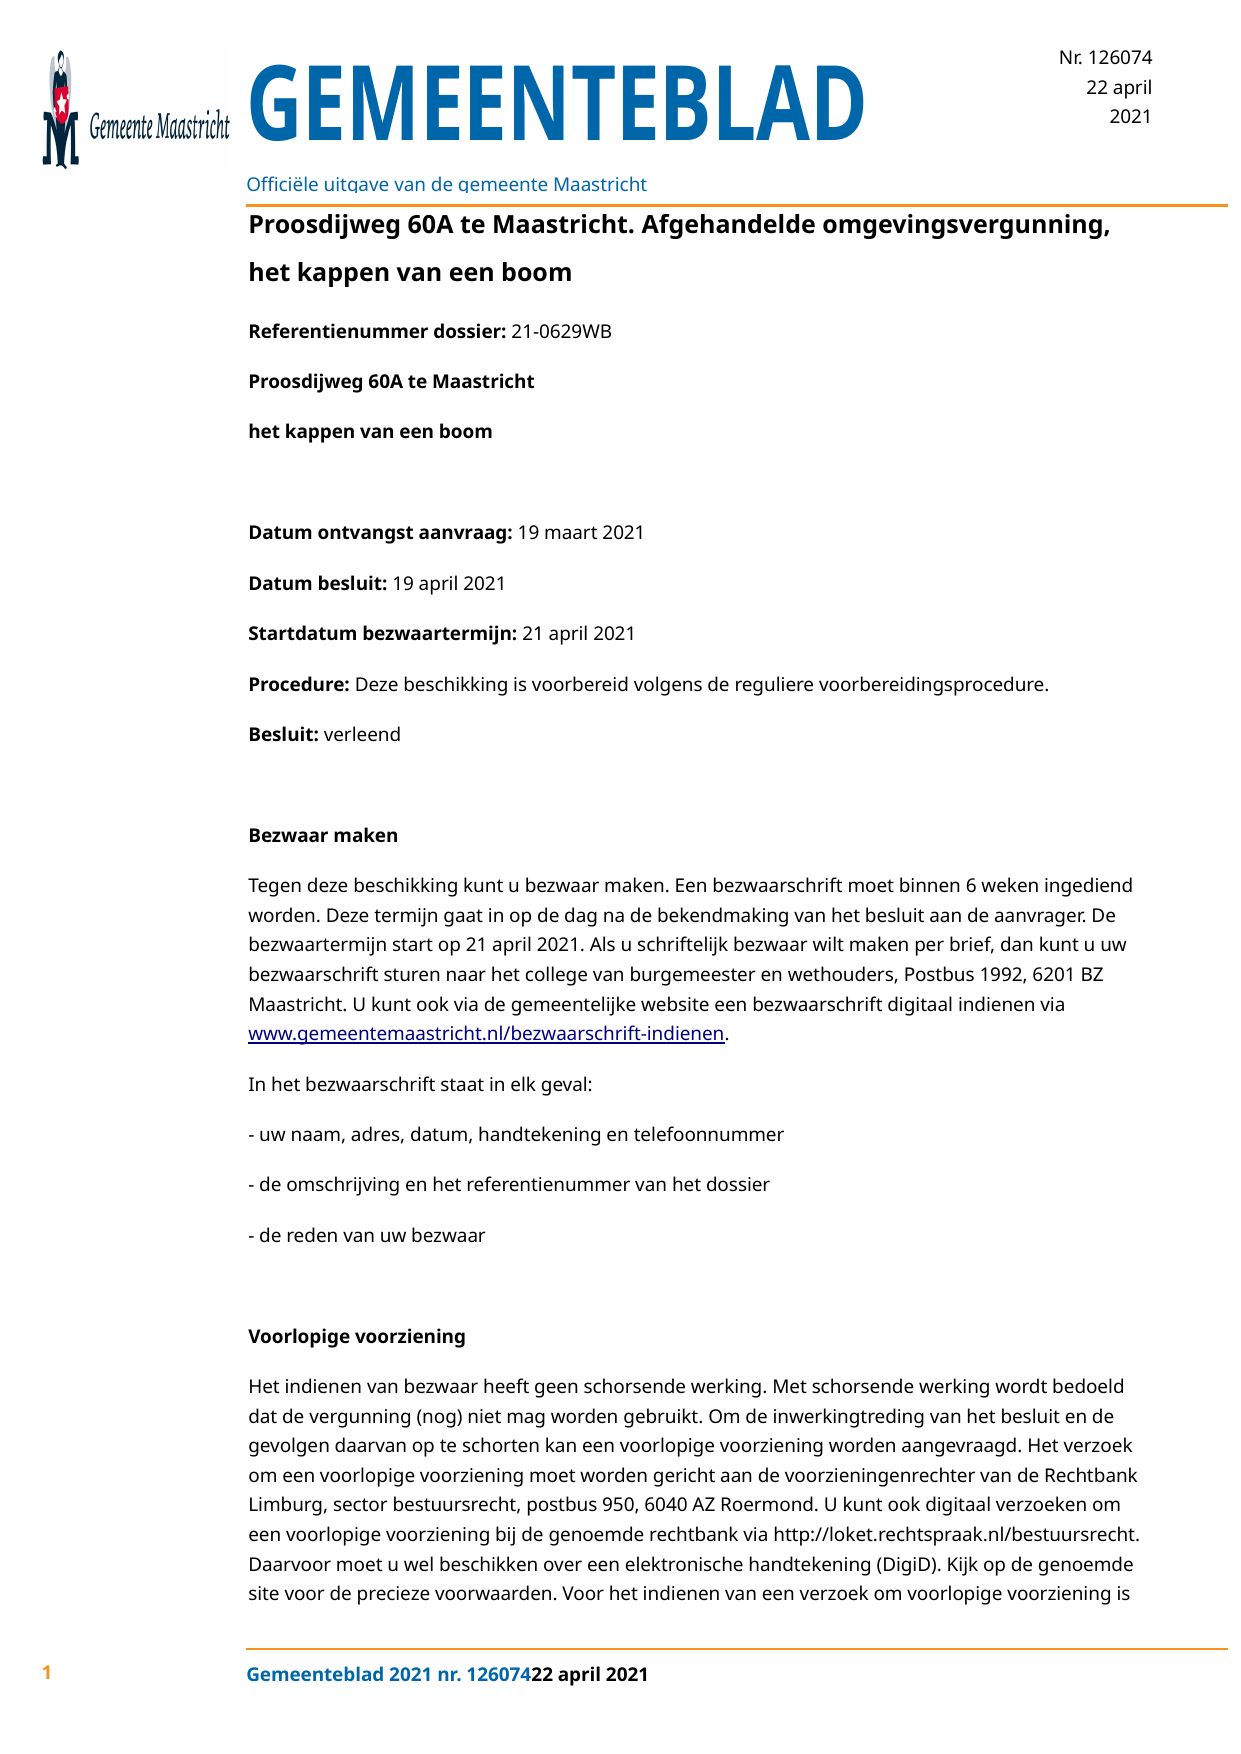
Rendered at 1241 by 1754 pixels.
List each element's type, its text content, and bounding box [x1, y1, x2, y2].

text Proosdijweg 60A te Maastricht. Afgehandelde omgevingsvergunning, het kappen van een boom [248, 207, 1152, 288]
text Bezwaar maken [248, 822, 1152, 848]
text Proosdijweg 60A te Maastricht [248, 368, 1152, 394]
text Startdatum bezwaartermijn: 21 april 2021 [248, 620, 1152, 646]
text In het bezwaarschrift staat in elk geval: [248, 1071, 1152, 1097]
text - de reden van uw bezwaar [248, 1222, 1152, 1248]
text Besluit: verleend [248, 721, 1152, 747]
text Voorlopige voorziening [248, 1323, 1152, 1349]
text Datum ontvangst aanvraag: 19 maart 2021 [248, 519, 1152, 545]
text - uw naam, adres, datum, handtekening en telefoonnummer [248, 1121, 1152, 1147]
picture [41, 47, 231, 172]
text het kappen van een boom [248, 419, 1152, 444]
text Het indienen van bezwaar heeft geen schorsende werking. Met schorsende werking wordt bedoeld dat de vergunning (nog) niet mag worden gebruikt. Om de inwerkingtreding van het besluit en de gevolgen daarvan op te schorten kan een voorlopige voorziening worden aangevraagd. Het verzoek om een voorlopige voorziening moet worden gericht aan de voorzieningenrechter van de Rechtbank Limburg, sector bestuursrecht, postbus 950, 6040 AZ Roermond. U kunt ook digitaal verzoeken om een voorlopige voorziening bij de genoemde rechtbank via http://loket.rechtspraak.nl/bestuursrecht. Daarvoor moet u wel beschikken over een elektronische handtekening (DigiD). Kijk op de genoemde site voor de precieze voorwaarden. Voor het indienen van een verzoek om voorlopige voorziening is [248, 1373, 1152, 1606]
text Datum besluit: 19 april 2021 [248, 570, 1152, 596]
text - de omschrijving en het referentienummer van het dossier [248, 1172, 1152, 1197]
text Tegen deze beschikking kunt u bezwaar maken. Een bezwaarschrift moet binnen 6 weken ingediend worden. Deze termijn gaat in op de dag na de bekendmaking van het besluit aan de aanvrager. De bezwaartermijn start op 21 april 2021. Als u schriftelijk bezwaar wilt maken per brief, dan kunt u uw bezwaarschrift sturen naar het college van burgemeester en wethouders, Postbus 1992, 6201 BZ Maastricht. U kunt ook via de gemeentelijke website een bezwaarschrift digitaal indienen via www.gemeentemaastricht.nl/bezwaarschrift-indienen. [248, 872, 1152, 1046]
text Procedure: Deze beschikking is voorbereid volgens de reguliere voorbereidingsprocedure. [248, 671, 1152, 697]
text Referentienummer dossier: 21-0629WB [248, 318, 1152, 344]
